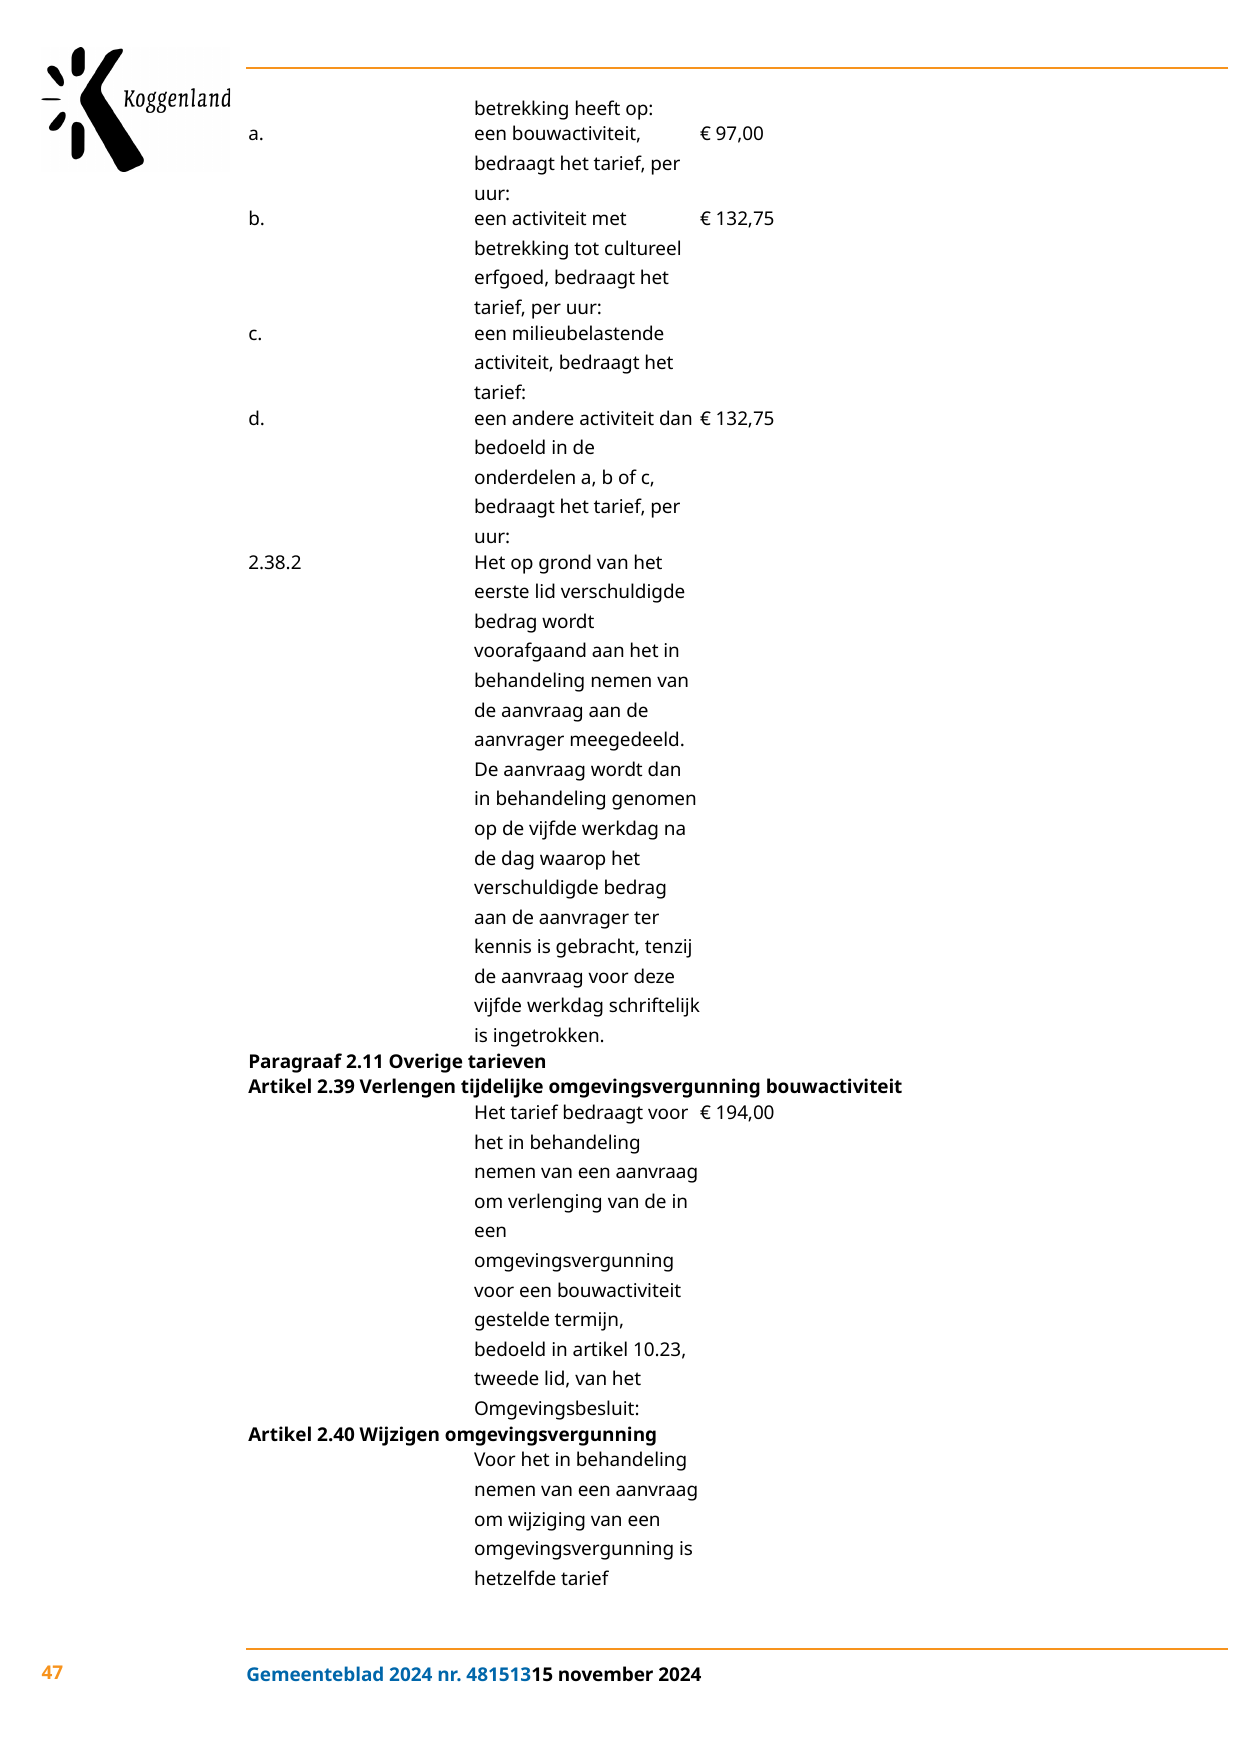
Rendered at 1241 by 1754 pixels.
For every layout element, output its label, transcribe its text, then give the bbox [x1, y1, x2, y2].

table_cell [926, 121, 1152, 205]
table_cell [926, 549, 1152, 1048]
table_cell Het tarief bedraagt voor het in behandeling nemen van een aanvraag om verlenging van de in een omgevingsvergunning voor een bouwactiviteit gestelde termijn, bedoeld in artikel 10.23, tweede lid, van het Omgevingsbesluit: [474, 1099, 700, 1421]
table_cell 2.38.2 [248, 549, 474, 1048]
table_cell € 97,00 [700, 121, 926, 205]
table_cell een bouwactiviteit, bedraagt het tarief, per uur: [474, 121, 700, 205]
table_cell [926, 1099, 1152, 1421]
table_cell [248, 1447, 474, 1591]
table_cell € 132,75 [700, 205, 926, 320]
table_cell [926, 405, 1152, 549]
table_cell [248, 1099, 474, 1421]
table_cell [700, 1447, 926, 1591]
table_cell [926, 320, 1152, 405]
table_cell [700, 95, 926, 121]
table_cell een milieubelastende activiteit, bedraagt het tarief: [474, 320, 700, 405]
table_cell [926, 1447, 1152, 1591]
table_cell [926, 95, 1152, 121]
table_cell [700, 549, 926, 1048]
table_cell [700, 320, 926, 405]
table_cell a. [248, 121, 474, 205]
table_cell € 194,00 [700, 1099, 926, 1421]
picture [41, 47, 231, 172]
table_cell een andere activiteit dan bedoeld in de onderdelen a, b of c, bedraagt het tarief, per uur: [474, 405, 700, 549]
table_cell [926, 205, 1152, 320]
table_cell c. [248, 320, 474, 405]
table_cell een activiteit met betrekking tot cultureel erfgoed, bedraagt het tarief, per uur: [474, 205, 700, 320]
table_cell Paragraaf 2.11 Overige tarieven [248, 1048, 1152, 1074]
table_cell Artikel 2.40 Wijzigen omgevingsvergunning [248, 1421, 926, 1447]
table_cell [926, 1074, 1152, 1099]
table_cell Het op grond van het eerste lid verschuldigde bedrag wordt voorafgaand aan het in behandeling nemen van de aanvraag aan de aanvrager meegedeeld. De aanvraag wordt dan in behandeling genomen op de vijfde werkdag na de dag waarop het verschuldigde bedrag aan de aanvrager ter kennis is gebracht, tenzij de aanvraag voor deze vijfde werkdag schriftelijk is ingetrokken. [474, 549, 700, 1048]
table_cell [248, 95, 474, 121]
table_cell b. [248, 205, 474, 320]
table_cell betrekking heeft op: [474, 95, 700, 121]
table_cell € 132,75 [700, 405, 926, 549]
table_cell [926, 1421, 1152, 1447]
table_cell d. [248, 405, 474, 549]
table_cell Voor het in behandeling nemen van een aanvraag om wijziging van een omgevingsvergunning is hetzelfde tarief [474, 1447, 700, 1591]
table_cell Artikel 2.39 Verlengen tijdelijke omgevingsvergunning bouwactiviteit [248, 1074, 926, 1099]
